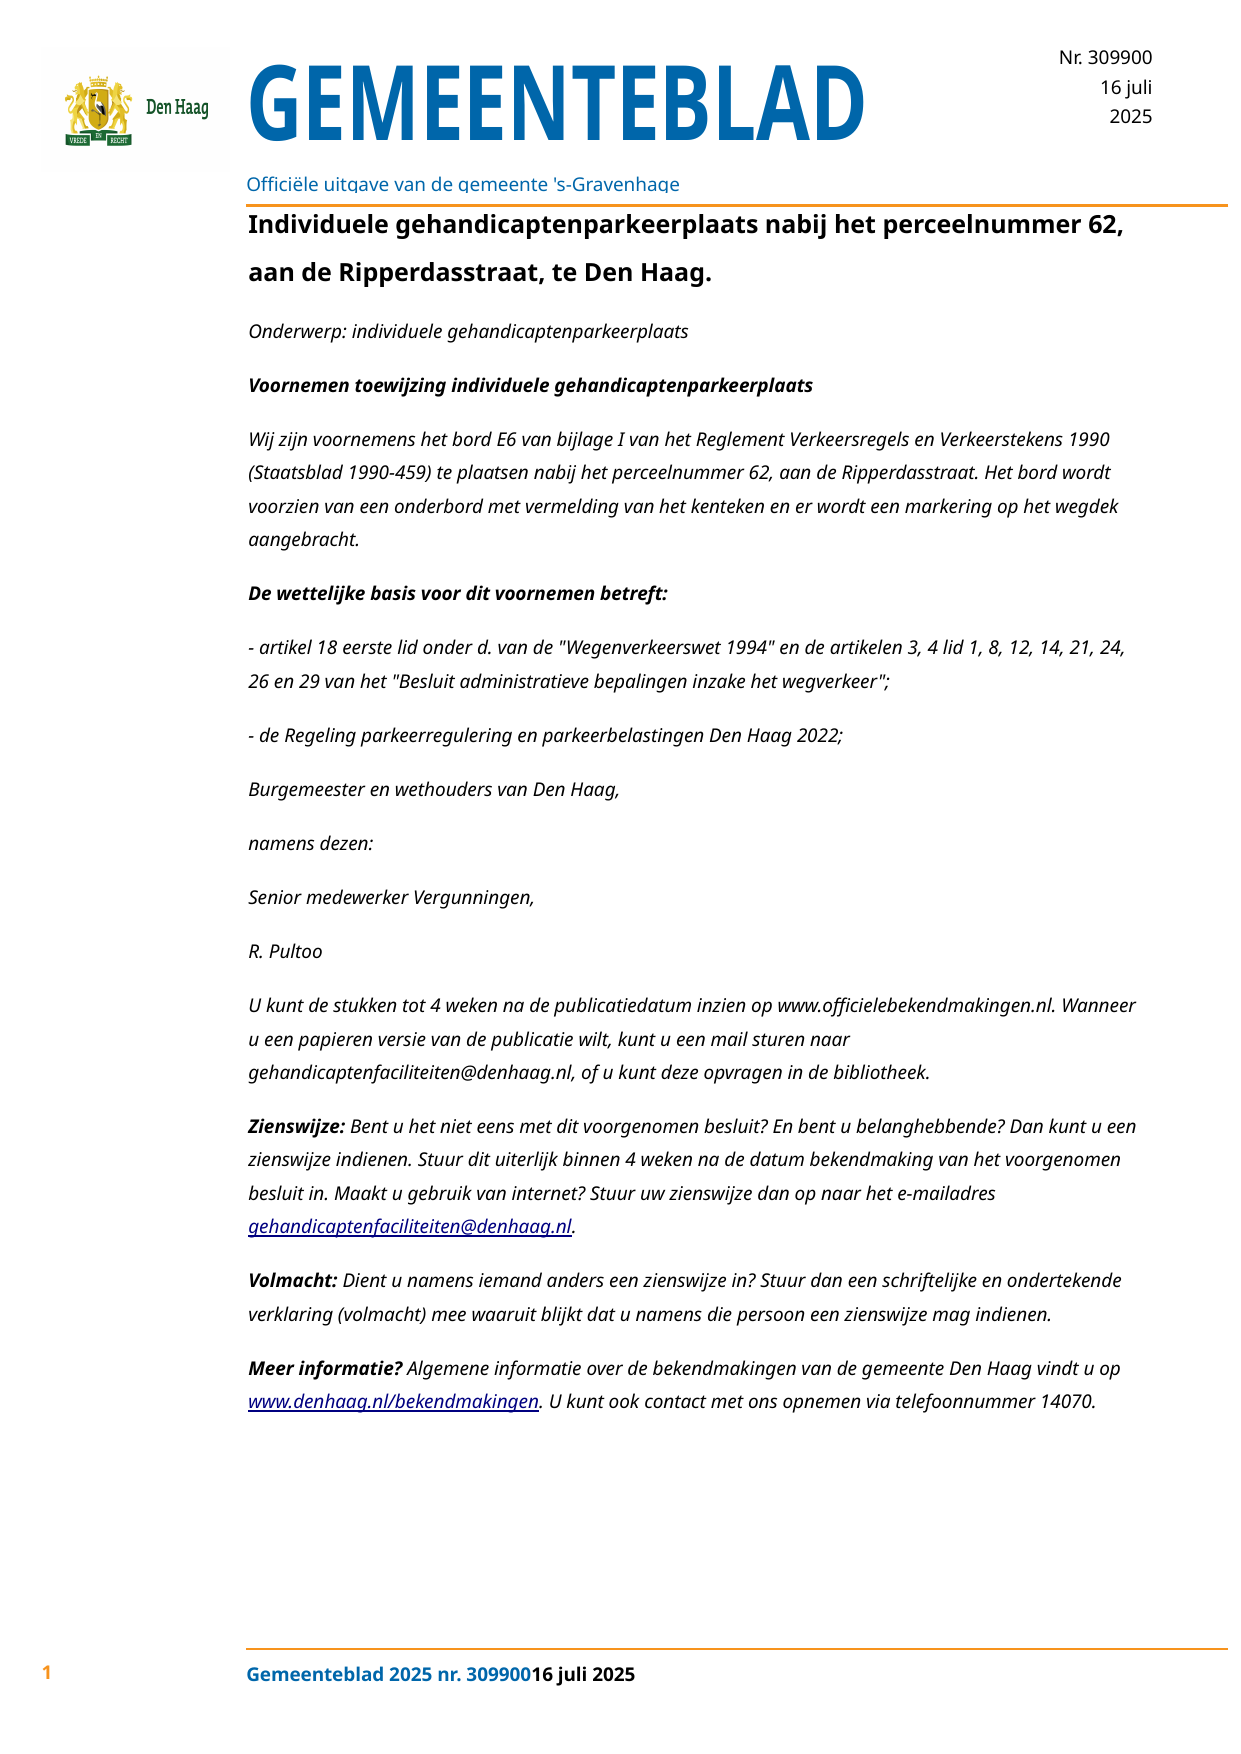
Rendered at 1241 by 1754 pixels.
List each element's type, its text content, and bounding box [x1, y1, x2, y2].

text namens dezen: [248, 830, 1152, 856]
text Onderwerp: individuele gehandicaptenparkeerplaats [248, 318, 1152, 344]
text - de Regeling parkeerregulering en parkeerbelastingen Den Haag 2022; [248, 722, 1152, 748]
text Senior medewerker Vergunningen, [248, 884, 1152, 910]
text De wettelijke basis voor dit voornemen betreft: [248, 580, 1152, 606]
text Voornemen toewijzing individuele gehandicaptenparkeerplaats [248, 372, 1152, 398]
text Meer informatie? Algemene informatie over de bekendmakingen van de gemeente Den Haag vindt u op www.denhaag.nl/bekendmakingen. U kunt ook contact met ons opnemen via telefoonnummer 14070. [248, 1355, 1152, 1414]
picture [41, 47, 231, 172]
text - artikel 18 eerste lid onder d. van de "Wegenverkeerswet 1994" en de artikelen 3, 4 lid 1, 8, 12, 14, 21, 24, 26 en 29 van het "Besluit administratieve bepalingen inzake het wegverkeer"; [248, 634, 1152, 694]
text Zienswijze: Bent u het niet eens met dit voorgenomen besluit? En bent u belanghebbende? Dan kunt u een zienswijze indienen. Stuur dit uiterlijk binnen 4 weken na de datum bekendmaking van het voorgenomen besluit in. Maakt u gebruik van internet? Stuur uw zienswijze dan op naar het e-mailadres gehandicaptenfaciliteiten@denhaag.nl. [248, 1113, 1152, 1239]
text U kunt de stukken tot 4 weken na de publicatiedatum inzien op www.officielebekendmakingen.nl. Wanneer u een papieren versie van de publicatie wilt, kunt u een mail sturen naar gehandicaptenfaciliteiten@denhaag.nl, of u kunt deze opvragen in de bibliotheek. [248, 992, 1152, 1085]
text Volmacht: Dient u namens iemand anders een zienswijze in? Stuur dan een schriftelijke en ondertekende verklaring (volmacht) mee waaruit blijkt dat u namens die persoon een zienswijze mag indienen. [248, 1268, 1152, 1327]
text R. Pultoo [248, 938, 1152, 964]
text Wij zijn voornemens het bord E6 van bijlage I van het Reglement Verkeersregels en Verkeerstekens 1990 (Staatsblad 1990-459) te plaatsen nabij het perceelnummer 62, aan de Ripperdasstraat. Het bord wordt voorzien van een onderbord met vermelding van het kenteken en er wordt een markering op het wegdek aangebracht. [248, 426, 1152, 552]
text Individuele gehandicaptenparkeerplaats nabij het perceelnummer 62, aan de Ripperdasstraat, te Den Haag. [248, 207, 1152, 288]
text Burgemeester en wethouders van Den Haag, [248, 776, 1152, 802]
